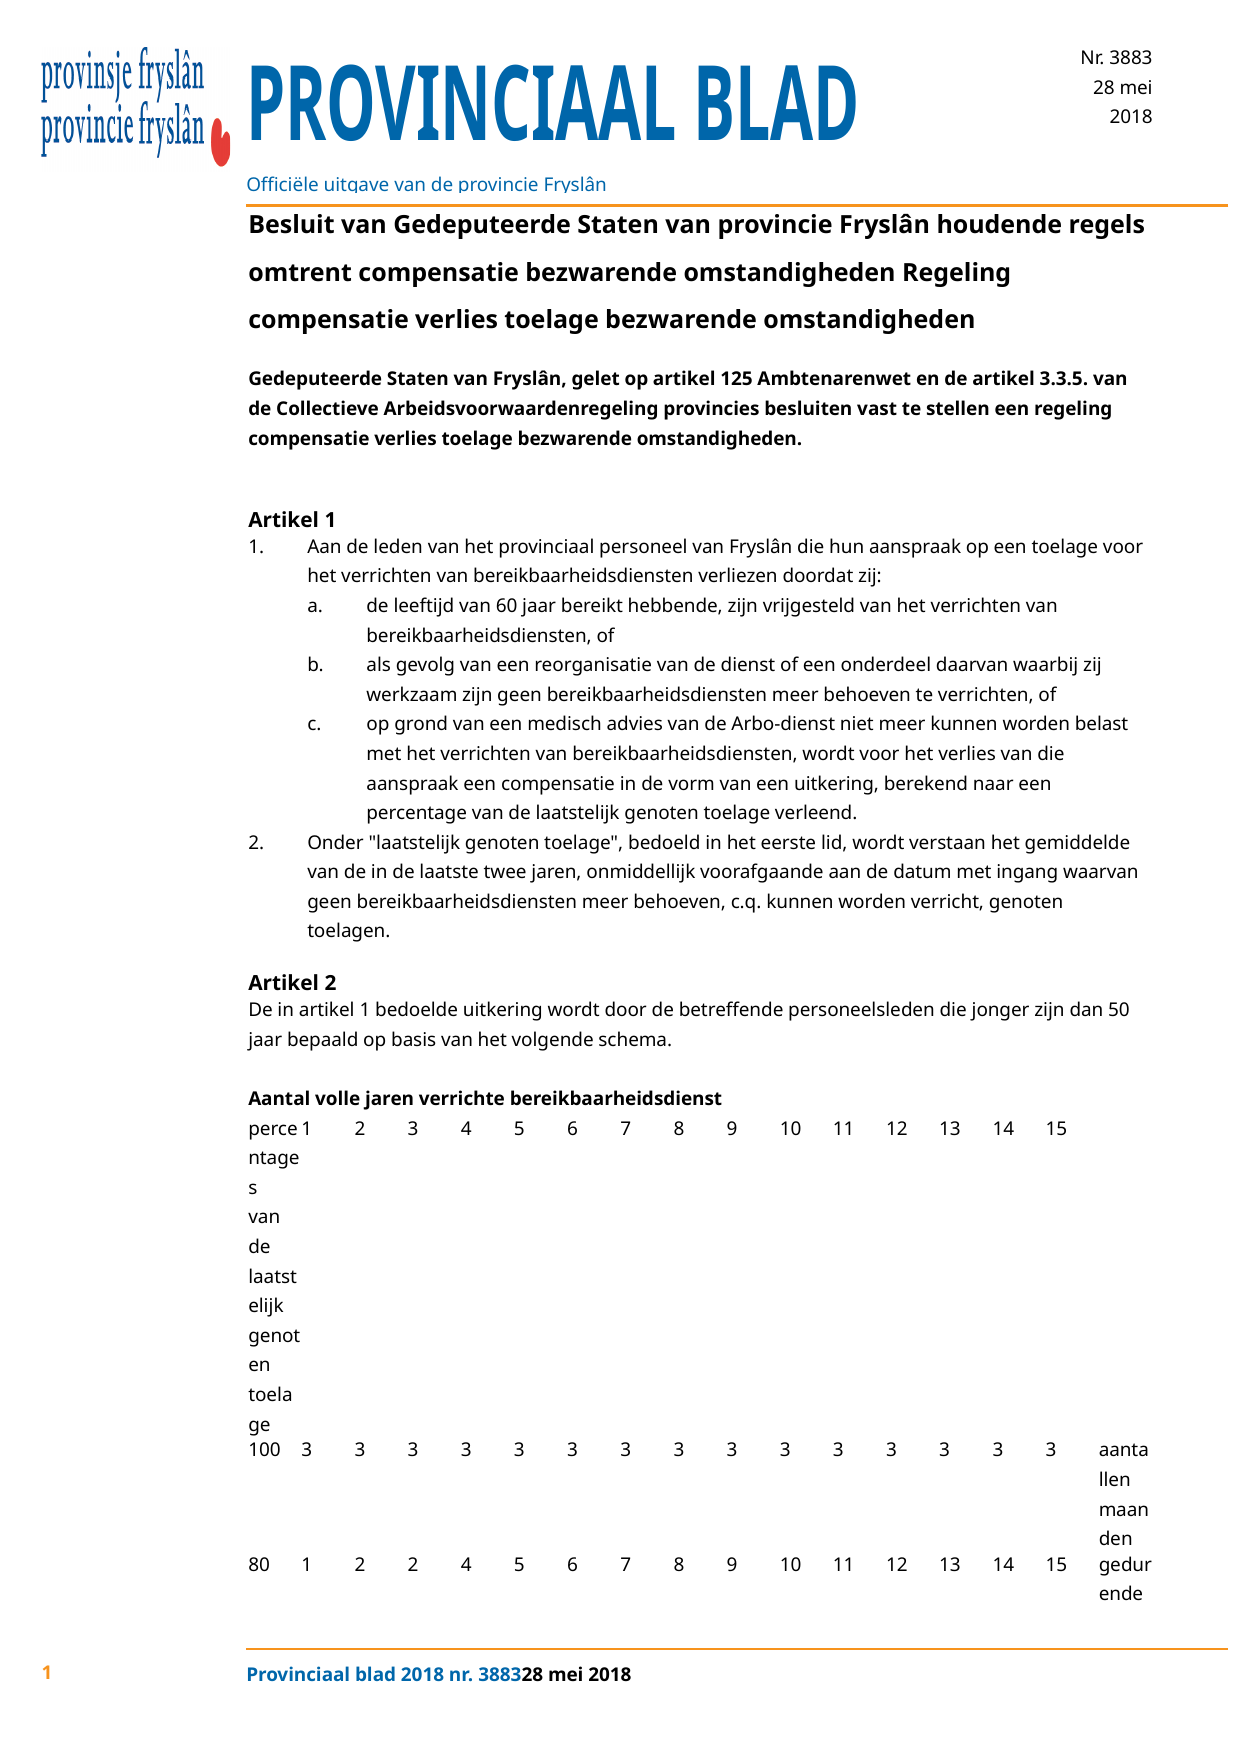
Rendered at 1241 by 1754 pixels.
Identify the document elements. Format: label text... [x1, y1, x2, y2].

list op grond van een medisch advies van de Arbo-dienst niet meer kunnen worden belast met het verrichten van bereikbaarheidsdiensten, wordt voor het verlies van die aanspraak een compensatie in de vorm van een uitkering, berekend naar een percentage van de laatstelijk genoten toelage verleend. [307, 711, 1152, 825]
table_header 5 [514, 1115, 567, 1437]
table_cell 13 [939, 1551, 992, 1606]
table_cell 14 [992, 1551, 1045, 1606]
table_header 11 [833, 1115, 886, 1437]
picture [41, 47, 231, 172]
table_cell 8 [673, 1551, 726, 1606]
text Besluit van Gedeputeerde Staten van provincie Fryslân houdende regels omtrent compensatie bezwarende omstandigheden Regeling compensatie verlies toelage bezwarende omstandigheden [248, 207, 1152, 336]
table_cell 2 [408, 1551, 461, 1606]
table_cell 3 [354, 1437, 407, 1551]
list Onder "laatstelijk genoten toelage", bedoeld in het eerste lid, wordt verstaan het gemiddelde van de in de laatste twee jaren, onmiddellijk voorafgaande aan de datum met ingang waarvan geen bereikbaarheidsdiensten meer behoeven, c.q. kunnen worden verricht, genoten toelagen. [248, 829, 1152, 943]
table_header 12 [886, 1115, 939, 1437]
table_cell 7 [620, 1551, 673, 1606]
list de leeftijd van 60 jaar bereikt hebbende, zijn vrijgesteld van het verrichten van bereikbaarheidsdiensten, of [307, 592, 1152, 648]
table_header 13 [939, 1115, 992, 1437]
table_cell 3 [567, 1437, 620, 1551]
table_cell 3 [939, 1437, 992, 1551]
table_header 15 [1045, 1115, 1098, 1437]
text Aantal volle jaren verrichte bereikbaarheidsdienst [248, 1085, 1152, 1111]
table_cell 4 [461, 1551, 514, 1606]
table_cell 3 [408, 1437, 461, 1551]
list Aan de leden van het provinciaal personeel van Fryslân die hun aanspraak op een toelage voor het verrichten van bereikbaarheidsdiensten verliezen doordat zij: [248, 533, 1152, 588]
table_cell 6 [567, 1551, 620, 1606]
table_cell 11 [833, 1551, 886, 1606]
table_header 1 [301, 1115, 354, 1437]
list als gevolg van een reorganisatie van de dienst of een onderdeel daarvan waarbij zij werkzaam zijn geen bereikbaarheidsdiensten meer behoeven te verrichten, of [307, 651, 1152, 707]
table_header 10 [780, 1115, 833, 1437]
table_cell 10 [780, 1551, 833, 1606]
table_header 2 [354, 1115, 407, 1437]
table_cell 5 [514, 1551, 567, 1606]
table_cell 1 [301, 1551, 354, 1606]
text De in artikel 1 bedoelde uitkering wordt door de betreffende personeelsleden die jonger zijn dan 50 jaar bepaald op basis van het volgende schema. [248, 997, 1152, 1052]
table_cell 3 [673, 1437, 726, 1551]
table_cell 80 [248, 1551, 301, 1606]
table_cell 3 [620, 1437, 673, 1551]
table_cell 3 [886, 1437, 939, 1551]
table_cell 9 [726, 1551, 779, 1606]
table_cell 100 [248, 1437, 301, 1551]
table_header 3 [408, 1115, 461, 1437]
table_header 6 [567, 1115, 620, 1437]
table_cell 3 [514, 1437, 567, 1551]
text Gedeputeerde Staten van Fryslân, gelet op artikel 125 Ambtenarenwet en de artikel 3.3.5. van de Collectieve Arbeidsvoorwaardenregeling provincies besluiten vast te stellen een regeling compensatie verlies toelage bezwarende omstandigheden. [248, 366, 1152, 450]
table_header 8 [673, 1115, 726, 1437]
table_cell aantallen maanden [1099, 1437, 1152, 1551]
table_header percentages van de laatstelijk genoten toelage [248, 1115, 301, 1437]
table_cell 3 [301, 1437, 354, 1551]
table_header [1099, 1115, 1152, 1437]
text Artikel 1 [248, 505, 1152, 533]
table_header 9 [726, 1115, 779, 1437]
table_cell 3 [1045, 1437, 1098, 1551]
table_header 7 [620, 1115, 673, 1437]
table_cell 2 [354, 1551, 407, 1606]
table_cell 15 [1045, 1551, 1098, 1606]
table_header 4 [461, 1115, 514, 1437]
table_cell gedurende [1099, 1551, 1152, 1606]
table_cell 3 [992, 1437, 1045, 1551]
text Artikel 2 [248, 968, 1152, 997]
table_cell 3 [780, 1437, 833, 1551]
table_cell 3 [833, 1437, 886, 1551]
table_cell 12 [886, 1551, 939, 1606]
table_cell 3 [461, 1437, 514, 1551]
table_cell 3 [726, 1437, 779, 1551]
table_header 14 [992, 1115, 1045, 1437]
